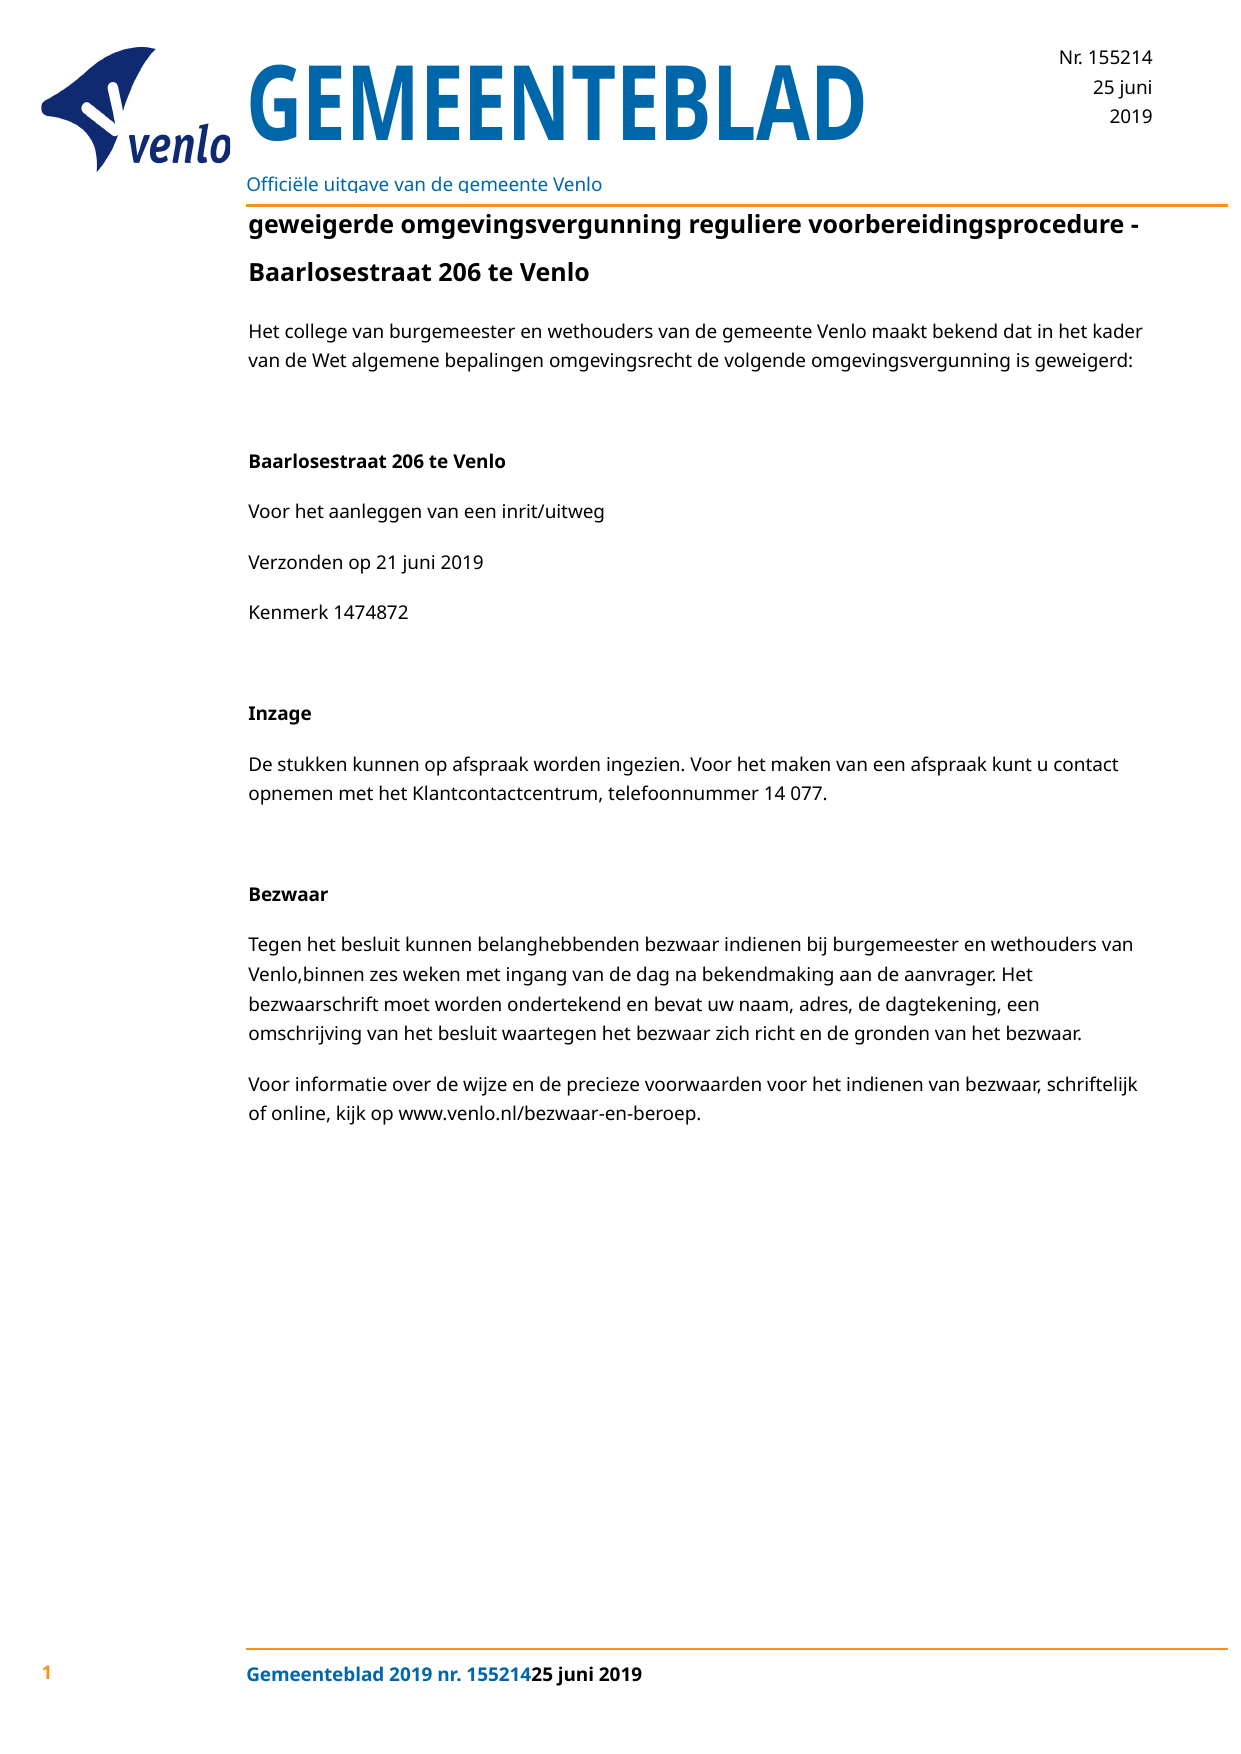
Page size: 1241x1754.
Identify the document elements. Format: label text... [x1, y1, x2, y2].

text Verzonden op 21 juni 2019 [248, 549, 1152, 575]
text Kenmerk 1474872 [248, 599, 1152, 625]
text Baarlosestraat 206 te Venlo [248, 448, 1152, 474]
picture [41, 47, 231, 172]
text Het college van burgemeester en wethouders van de gemeente Venlo maakt bekend dat in het kader van de Wet algemene bepalingen omgevingsrecht de volgende omgevingsvergunning is geweigerd: [248, 318, 1152, 373]
text De stukken kunnen op afspraak worden ingezien. Voor het maken van een afspraak kunt u contact opnemen met het Klantcontactcentrum, telefoonnummer 14 077. [248, 751, 1152, 806]
text Inzage [248, 700, 1152, 726]
text Tegen het besluit kunnen belanghebbenden bezwaar indienen bij burgemeester en wethouders van Venlo,binnen zes weken met ingang van de dag na bekendmaking aan de aanvrager. Het bezwaarschrift moet worden ondertekend en bevat uw naam, adres, de dagtekening, een omschrijving van het besluit waartegen het bezwaar zich richt en de gronden van het bezwaar. [248, 932, 1152, 1046]
text Voor informatie over de wijze en de precieze voorwaarden voor het indienen van bezwaar, schriftelijk of online, kijk op www.venlo.nl/bezwaar-en-beroep. [248, 1071, 1152, 1126]
text Voor het aanleggen van een inrit/uitweg [248, 499, 1152, 524]
text geweigerde omgevingsvergunning reguliere voorbereidingsprocedure - Baarlosestraat 206 te Venlo [248, 207, 1152, 288]
text Bezwaar [248, 881, 1152, 907]
